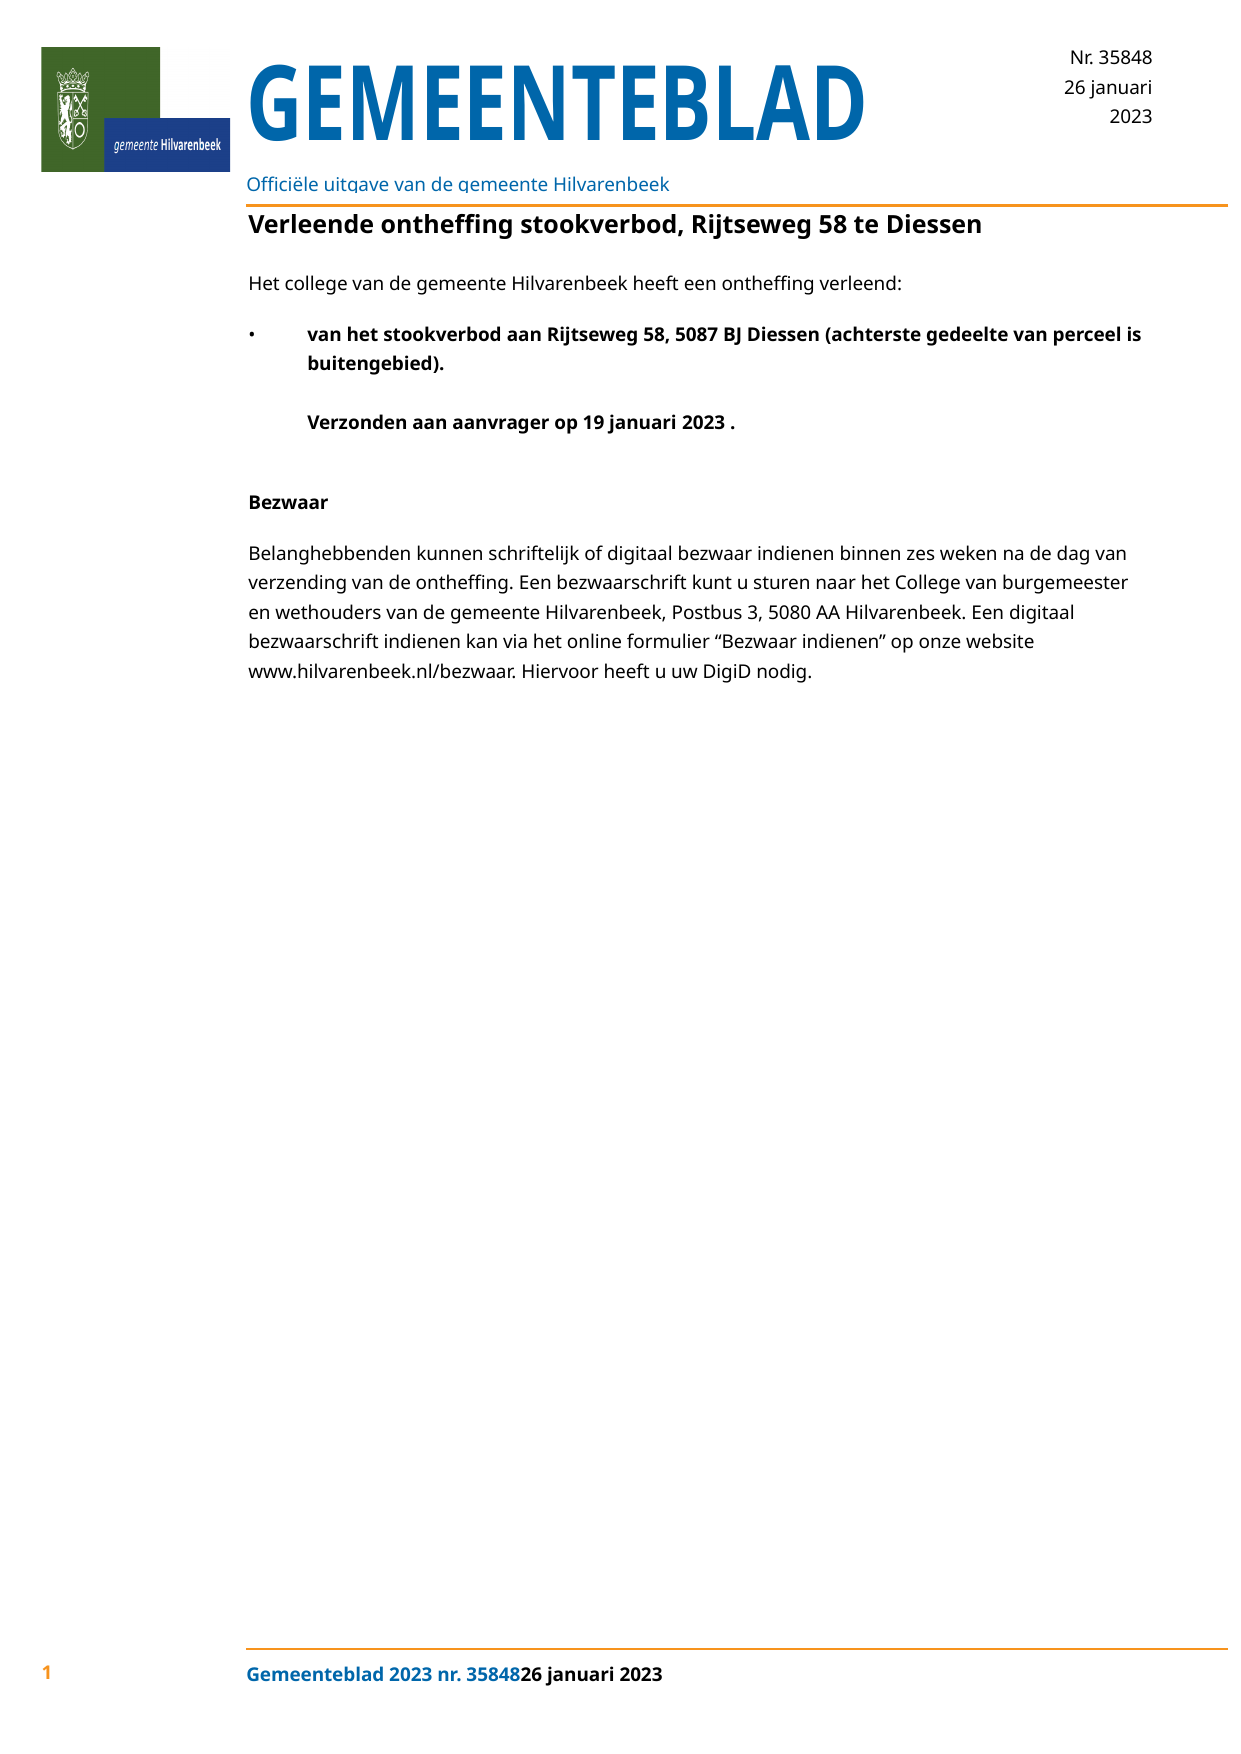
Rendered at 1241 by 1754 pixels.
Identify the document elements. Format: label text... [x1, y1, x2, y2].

text Verleende ontheffing stookverbod, Rijtseweg 58 te Diessen [248, 207, 1152, 241]
text Belanghebbenden kunnen schriftelijk of digitaal bezwaar indienen binnen zes weken na de dag van verzending van de ontheffing. Een bezwaarschrift kunt u sturen naar het College van burgemeester en wethouders van de gemeente Hilvarenbeek, Postbus 3, 5080 AA Hilvarenbeek. Een digitaal bezwaarschrift indienen kan via het online formulier “Bezwaar indienen” op onze website www.hilvarenbeek.nl/bezwaar. Hiervoor heeft u uw DigiD nodig. [248, 540, 1152, 684]
text Het college van de gemeente Hilvarenbeek heeft een ontheffing verleend: [248, 270, 1152, 296]
list Verzonden aan aanvrager op 19 januari 2023 . [248, 409, 1152, 435]
picture [41, 47, 231, 172]
list van het stookverbod aan Rijtseweg 58, 5087 BJ Diessen (achterste gedeelte van perceel is buitengebied). [248, 321, 1152, 376]
text Bezwaar [248, 489, 1152, 515]
